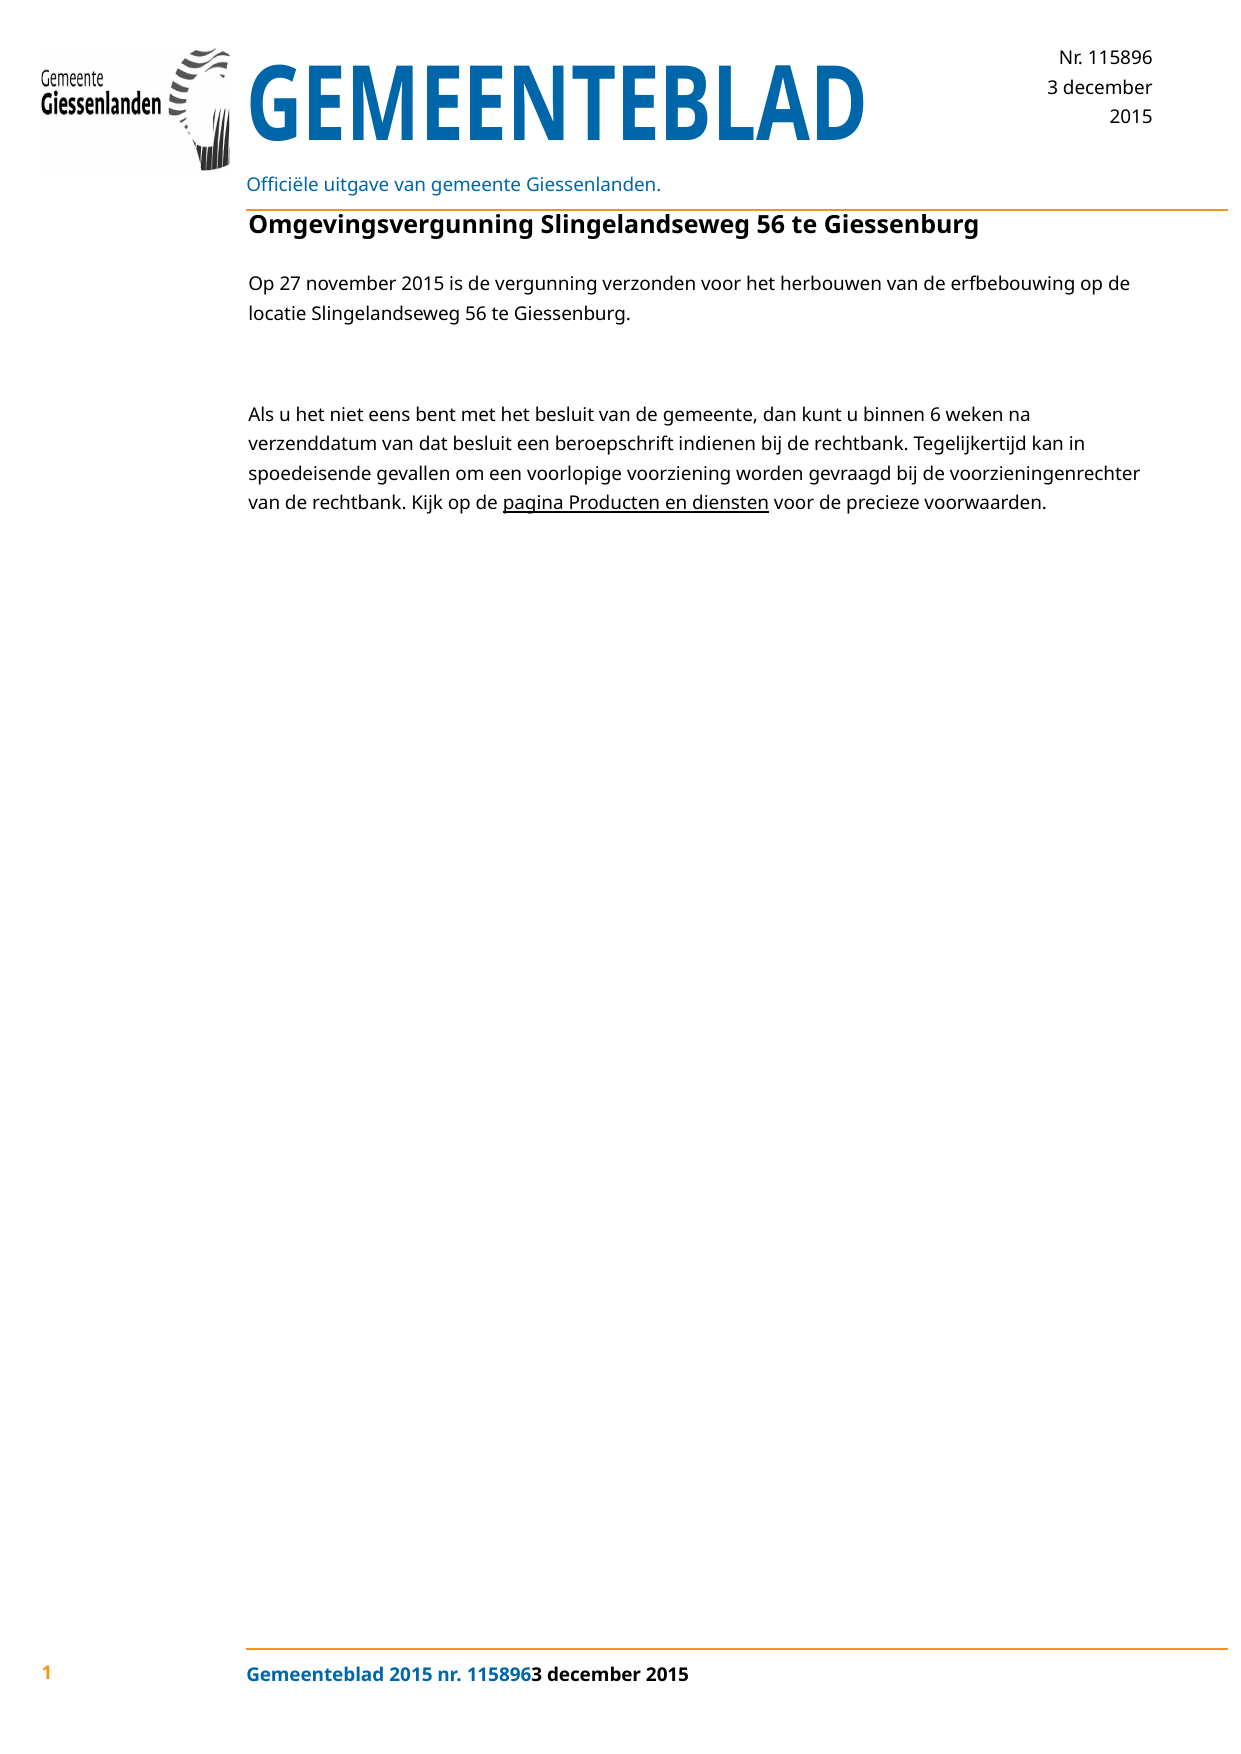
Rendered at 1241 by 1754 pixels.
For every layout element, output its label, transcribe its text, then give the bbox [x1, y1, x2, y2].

picture [41, 47, 231, 172]
text Omgevingsvergunning Slingelandseweg 56 te Giessenburg [248, 211, 1152, 241]
text Op 27 november 2015 is de vergunning verzonden voor het herbouwen van de erfbebouwing op de locatie Slingelandseweg 56 te Giessenburg. [248, 270, 1152, 326]
text Als u het niet eens bent met het besluit van de gemeente, dan kunt u binnen 6 weken na verzenddatum van dat besluit een beroepschrift indienen bij de rechtbank. Tegelijkertijd kan in spoedeisende gevallen om een voorlopige voorziening worden gevraagd bij de voorzieningenrechter van de rechtbank. Kijk op de pagina Producten en diensten voor de precieze voorwaarden. [248, 401, 1152, 515]
